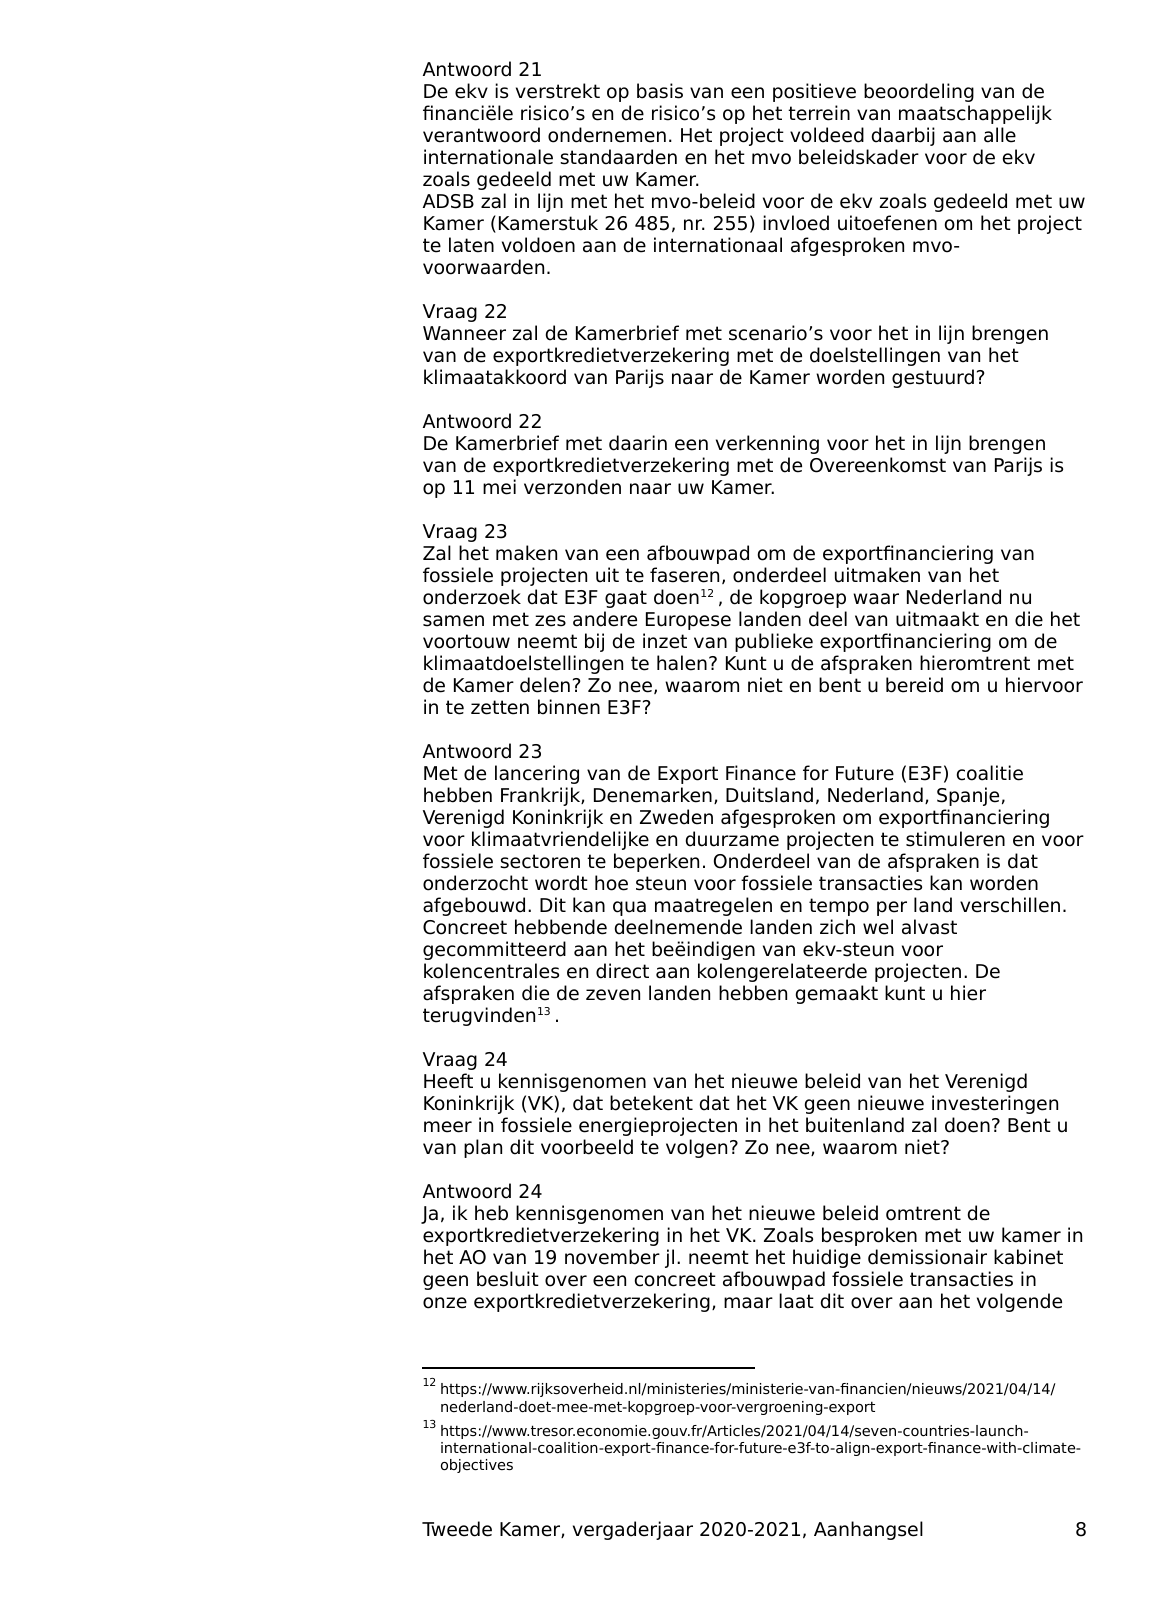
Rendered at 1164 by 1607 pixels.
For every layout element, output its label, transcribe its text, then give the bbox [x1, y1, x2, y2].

text Antwoord 21 [422, 59, 1087, 81]
text Heeft u kennisgenomen van het nieuwe beleid van het Verenigd Koninkrijk (VK), dat betekent dat het VK geen nieuwe investeringen meer in fossiele energieprojecten in het buitenland zal doen? Bent u van plan dit voorbeeld te volgen? Zo nee, waarom niet? [422, 1071, 1087, 1159]
text Antwoord 22 [422, 411, 1087, 433]
text Ja, ik heb kennisgenomen van het nieuwe beleid omtrent de exportkredietverzekering in het VK. Zoals besproken met uw kamer in het AO van 19 november jl. neemt het huidige demissionair kabinet geen besluit over een concreet afbouwpad fossiele transacties in onze exportkredietverzekering, maar laat dit over aan het volgende [422, 1203, 1087, 1313]
text Vraag 24 [422, 1049, 1087, 1071]
text Vraag 23 [422, 521, 1087, 543]
text Antwoord 23 [422, 741, 1087, 763]
text https://www.tresor.economie.gouv.fr/Articles/2021/04/14/seven-countries-launch-international-coalition-export-finance-for-future-e3f-to-align-export-finance-with-climate-objectives [422, 1418, 1087, 1474]
text De ekv is verstrekt op basis van een positieve beoordeling van de financiële risico’s en de risico’s op het terrein van maatschappelijk verantwoord ondernemen. Het project voldeed daarbij aan alle internationale standaarden en het mvo beleidskader voor de ekv zoals gedeeld met uw Kamer. [422, 81, 1087, 191]
text Antwoord 24 [422, 1181, 1087, 1203]
text https://www.rijksoverheid.nl/ministeries/ministerie-van-financien/nieuws/2021/04/14/nederland-doet-mee-met-kopgroep-voor-vergroening-export [422, 1377, 1087, 1416]
text Wanneer zal de Kamerbrief met scenario’s voor het in lijn brengen van de exportkredietverzekering met de doelstellingen van het klimaatakkoord van Parijs naar de Kamer worden gestuurd? [422, 323, 1087, 389]
text ADSB zal in lijn met het mvo-beleid voor de ekv zoals gedeeld met uw Kamer (Kamerstuk 26 485, nr. 255) invloed uitoefenen om het project te laten voldoen aan de internationaal afgesproken mvo-voorwaarden. [422, 191, 1087, 279]
text Vraag 22 [422, 301, 1087, 323]
text De Kamerbrief met daarin een verkenning voor het in lijn brengen van de exportkredietverzekering met de Overeenkomst van Parijs is op 11 mei verzonden naar uw Kamer. [422, 433, 1087, 499]
text Zal het maken van een afbouwpad om de exportfinanciering van fossiele projecten uit te faseren, onderdeel uitmaken van het onderzoek dat E3F gaat doen, de kopgroep waar Nederland nu samen met zes andere Europese landen deel van uitmaakt en die het voortouw neemt bij de inzet van publieke exportfinanciering om de klimaatdoelstellingen te halen? Kunt u de afspraken hieromtrent met de Kamer delen? Zo nee, waarom niet en bent u bereid om u hiervoor in te zetten binnen E3F? [422, 543, 1087, 719]
text Met de lancering van de Export Finance for Future (E3F) coalitie hebben Frankrijk, Denemarken, Duitsland, Nederland, Spanje, Verenigd Koninkrijk en Zweden afgesproken om exportfinanciering voor klimaatvriendelijke en duurzame projecten te stimuleren en voor fossiele sectoren te beperken. Onderdeel van de afspraken is dat onderzocht wordt hoe steun voor fossiele transacties kan worden afgebouwd. Dit kan qua maatregelen en tempo per land verschillen. Concreet hebbende deelnemende landen zich wel alvast gecommitteerd aan het beëindigen van ekv-steun voor kolencentrales en direct aan kolengerelateerde projecten. De afspraken die de zeven landen hebben gemaakt kunt u hier terugvinden. [422, 763, 1087, 1027]
